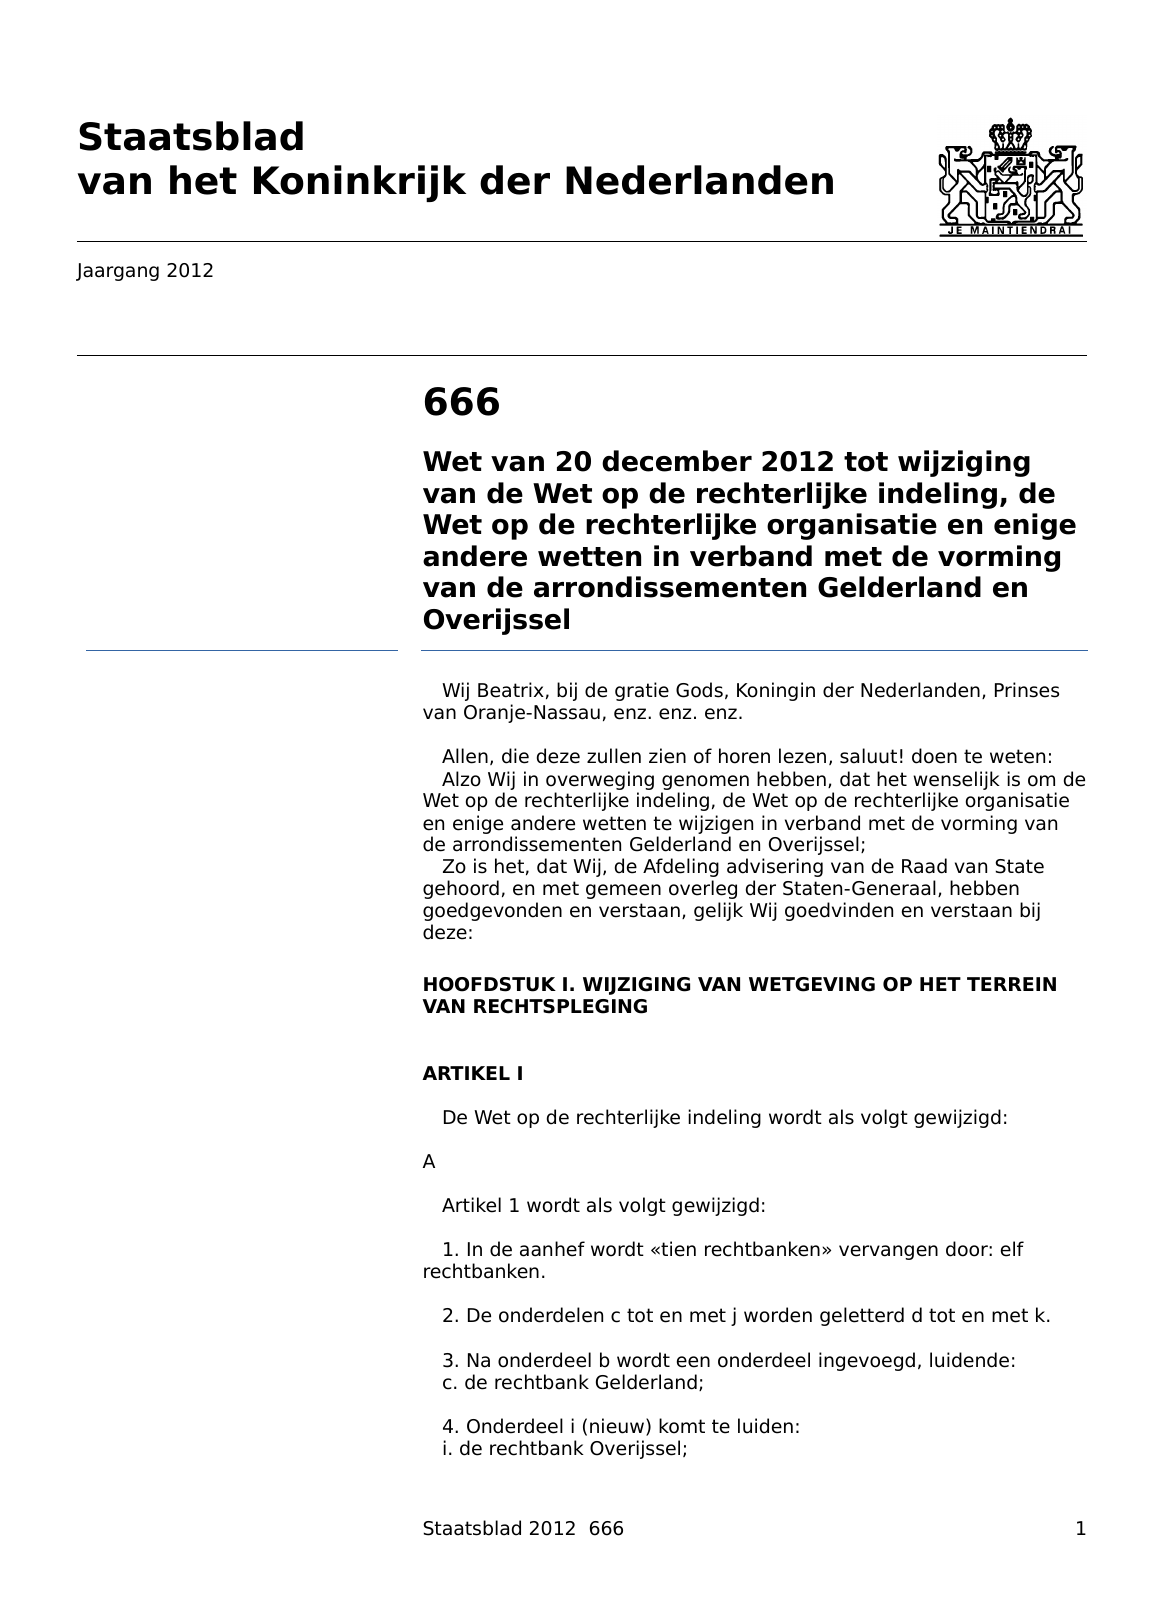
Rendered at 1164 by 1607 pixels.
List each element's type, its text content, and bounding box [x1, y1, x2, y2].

table_header [886, 100, 1087, 241]
text Allen, die deze zullen zien of horen lezen, saluut! doen te weten: [422, 746, 1087, 768]
text Alzo Wij in overweging genomen hebben, dat het wenselijk is om de Wet op de rechterlijke indeling, de Wet op de rechterlijke organisatie en enige andere wetten te wijzigen in verband met de vorming van de arrondissementen Gelderland en Overijssel; [422, 768, 1087, 856]
text Zo is het, dat Wij, de Afdeling advisering van de Raad van State gehoord, en met gemeen overleg der Staten-Generaal, hebben goedgevonden en verstaan, gelijk Wij goedvinden en verstaan bij deze: [422, 856, 1087, 944]
subtitle HOOFDSTUK I. WIJZIGING VAN WETGEVING OP HET TERREIN VAN RECHTSPLEGING [422, 974, 1087, 1018]
text Wet van 20 december 2012 tot wijziging van de Wet op de rechterlijke indeling, de Wet op de rechterlijke organisatie en enige andere wetten in verband met de vorming van de arrondissementen Gelderland en Overijssel [422, 447, 1087, 636]
table_header Staatsblad van het Koninkrijk der Nederlanden [77, 100, 886, 241]
text 3. Na onderdeel b wordt een onderdeel ingevoegd, luidende: [422, 1349, 1087, 1372]
table_cell Jaargang 2012 [77, 242, 1087, 355]
subtitle 666 [422, 381, 1087, 424]
text Wij Beatrix, bij de gratie Gods, Koningin der Nederlanden, Prinses van Oranje-Nassau, enz. enz. enz. [422, 680, 1087, 724]
subtitle ARTIKEL I [422, 1063, 1087, 1084]
text 2. De onderdelen c tot en met j worden geletterd d tot en met k. [422, 1305, 1087, 1327]
text 1. In de aanhef wordt «tien rechtbanken» vervangen door: elf rechtbanken. [422, 1239, 1087, 1283]
picture [936, 115, 1087, 240]
text i. de rechtbank Overijssel; [422, 1438, 1087, 1460]
text A [422, 1151, 1087, 1173]
text c. de rechtbank Gelderland; [422, 1372, 1087, 1393]
text 4. Onderdeel i (nieuw) komt te luiden: [422, 1416, 1087, 1438]
text De Wet op de rechterlijke indeling wordt als volgt gewijzigd: [422, 1107, 1087, 1129]
text Artikel 1 wordt als volgt gewijzigd: [422, 1195, 1087, 1217]
